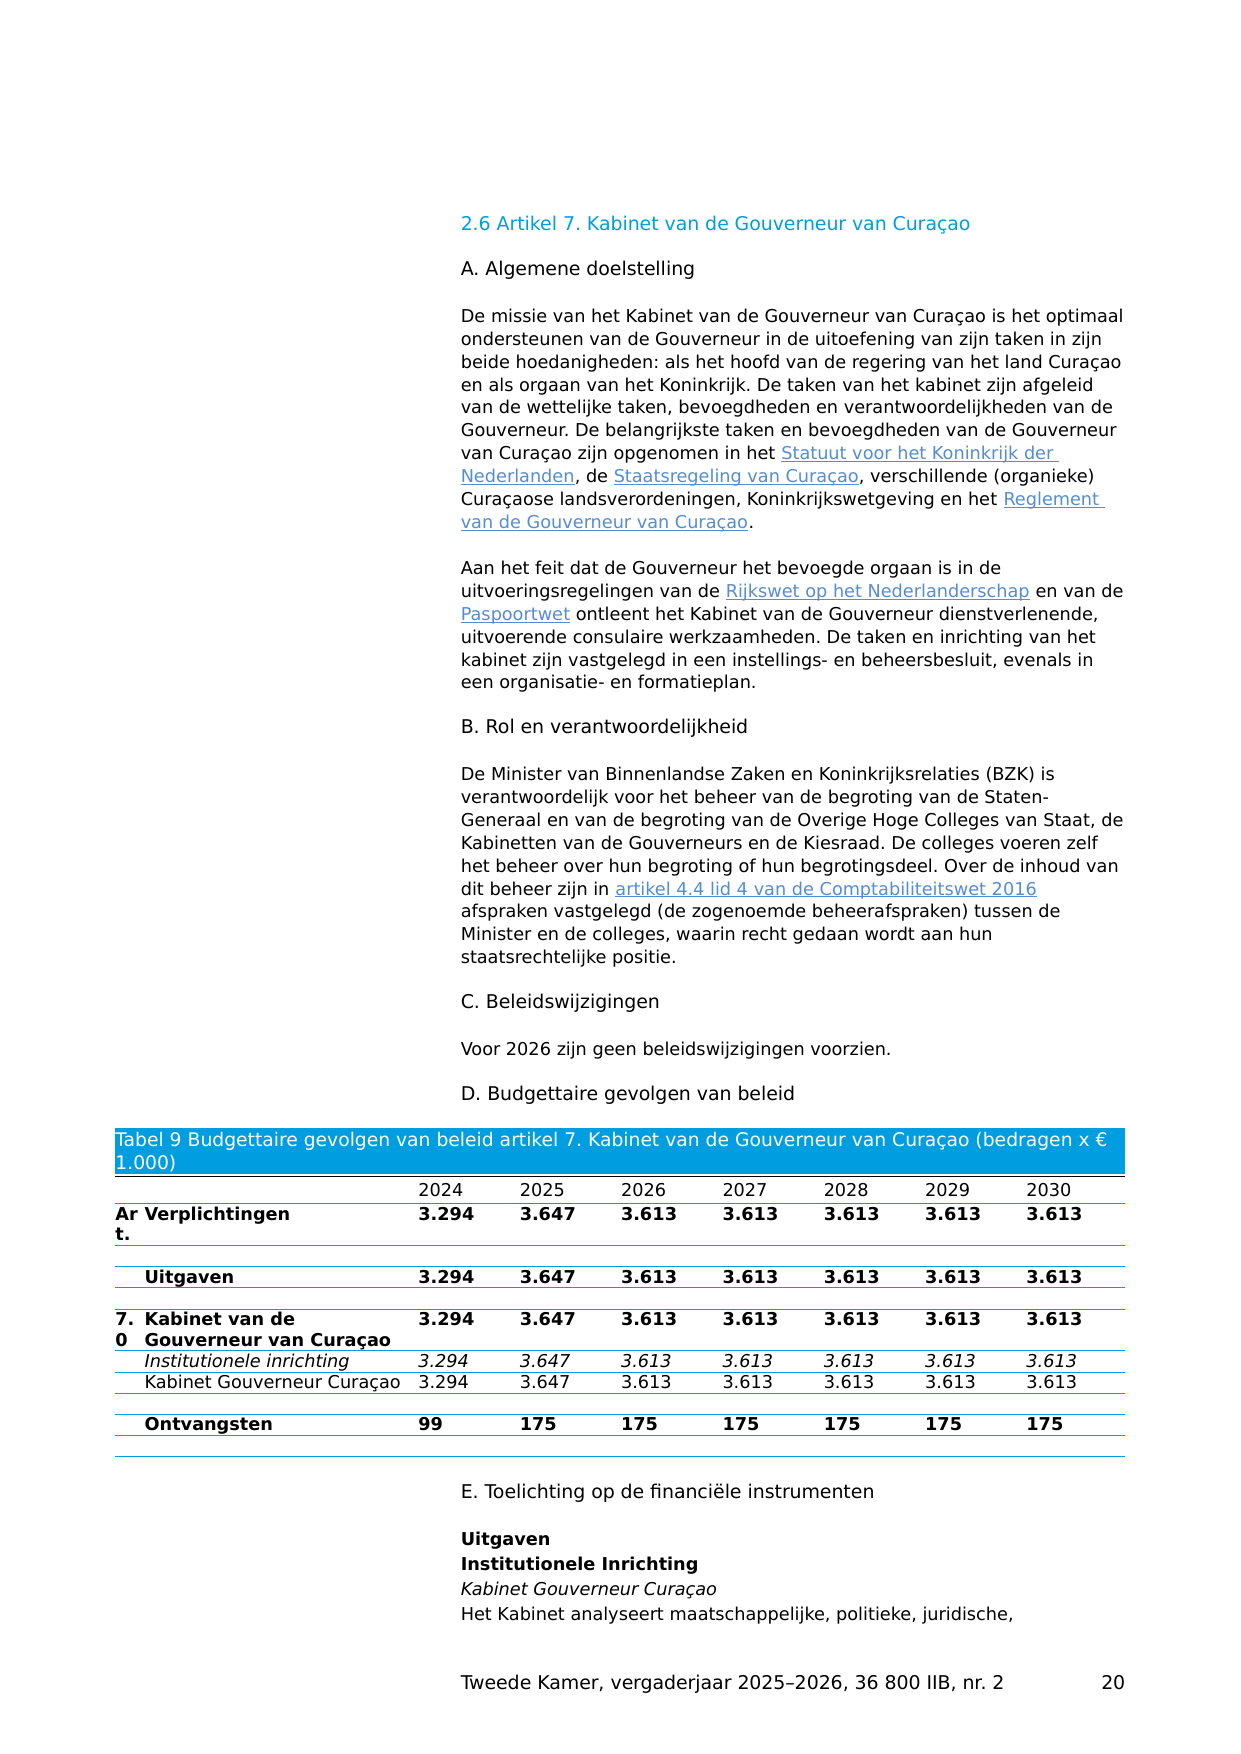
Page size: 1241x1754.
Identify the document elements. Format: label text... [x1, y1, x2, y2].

table_cell 2028 [821, 1177, 922, 1203]
table_cell 175 [517, 1415, 618, 1435]
table_cell 2030 [1023, 1177, 1125, 1203]
table_cell 3.294 [415, 1373, 517, 1392]
table_cell [719, 1436, 821, 1456]
text Institutionele Inrichting [461, 1552, 1125, 1575]
table_cell [922, 1394, 1023, 1414]
table_cell 3.647 [517, 1351, 618, 1371]
table_cell [1023, 1288, 1125, 1308]
title D. Budgettaire gevolgen van beleid [461, 1083, 1125, 1105]
table_cell 3.647 [517, 1204, 618, 1245]
title B. Rol en verantwoordelijkheid [461, 716, 1125, 738]
table_cell [821, 1436, 922, 1456]
table_cell Ontvangsten [141, 1415, 415, 1435]
table_cell 99 [415, 1415, 517, 1435]
table_cell [415, 1288, 517, 1308]
table_cell [1023, 1246, 1125, 1266]
table_cell [922, 1288, 1023, 1308]
table_cell 3.613 [821, 1310, 922, 1350]
table_cell 2025 [517, 1177, 618, 1203]
table_cell [115, 1394, 141, 1414]
table_cell [141, 1246, 415, 1266]
table_cell [618, 1394, 719, 1414]
table_cell [415, 1246, 517, 1266]
table_cell 3.613 [719, 1204, 821, 1245]
table_cell 3.613 [1023, 1351, 1125, 1371]
table_cell Art. [115, 1204, 141, 1245]
table_cell 3.613 [618, 1267, 719, 1287]
table_cell [141, 1394, 415, 1414]
text De missie van het Kabinet van de Gouverneur van Curaçao is het optimaal ondersteunen van de Gouverneur in de uitoefening van zijn taken in zijn beide hoedanigheden: als het hoofd van de regering van het land Curaçao en als orgaan van het Koninkrijk. De taken van het kabinet zijn afgeleid van de wettelijke taken, bevoegdheden en verantwoordelijkheden van de Gouverneur. De belangrijkste taken en bevoegdheden van de Gouverneur van Curaçao zijn opgenomen in het Statuut voor het Koninkrijk der Nederlanden, de Staatsregeling van Curaçao, verschillende (organieke) Curaçaose landsverordeningen, Koninkrijkswetgeving en het Reglement van de Gouverneur van Curaçao. [461, 304, 1125, 533]
table_cell 3.613 [719, 1351, 821, 1371]
table_cell 175 [618, 1415, 719, 1435]
table_cell [115, 1288, 141, 1308]
table_cell [517, 1394, 618, 1414]
table_cell 3.613 [719, 1373, 821, 1392]
table_cell [115, 1436, 141, 1456]
table_cell 3.613 [618, 1204, 719, 1245]
table_cell [517, 1288, 618, 1308]
table_cell 175 [922, 1415, 1023, 1435]
table_cell Institutionele inrichting [141, 1351, 415, 1371]
table_cell 3.294 [415, 1204, 517, 1245]
table_cell 7.0 [115, 1310, 141, 1350]
table_cell [141, 1436, 415, 1456]
table_cell 2029 [922, 1177, 1023, 1203]
table_cell 3.613 [1023, 1310, 1125, 1350]
table_cell 3.613 [618, 1373, 719, 1392]
table_cell [115, 1351, 141, 1371]
table_cell 175 [719, 1415, 821, 1435]
text Het Kabinet analyseert maatschappelijke, politieke, juridische, [461, 1602, 1125, 1625]
table_cell 3.613 [618, 1351, 719, 1371]
table_cell [1023, 1436, 1125, 1456]
table_cell 3.613 [922, 1204, 1023, 1245]
table_cell [141, 1288, 415, 1308]
table_cell 3.613 [821, 1373, 922, 1392]
table_cell 2027 [719, 1177, 821, 1203]
table_cell 3.613 [922, 1267, 1023, 1287]
table_cell [1023, 1394, 1125, 1414]
table_cell 3.613 [922, 1351, 1023, 1371]
table_cell 3.613 [719, 1310, 821, 1350]
table_cell 3.613 [922, 1310, 1023, 1350]
table_cell 3.613 [719, 1267, 821, 1287]
table_cell [719, 1394, 821, 1414]
table_cell [415, 1436, 517, 1456]
table_cell [618, 1436, 719, 1456]
table_cell [415, 1394, 517, 1414]
title C. Beleidswijzigingen [461, 991, 1125, 1013]
table_cell 3.613 [1023, 1373, 1125, 1392]
table_cell 3.647 [517, 1373, 618, 1392]
table_cell Verplichtingen [141, 1204, 415, 1245]
table_cell [821, 1394, 922, 1414]
table_cell [115, 1373, 141, 1392]
title 2.6 Artikel 7. Kabinet van de Gouverneur van Curaçao [461, 213, 1125, 235]
table_cell Kabinet van de Gouverneur van Curaçao [141, 1310, 415, 1350]
table_cell 3.647 [517, 1267, 618, 1287]
table_cell 3.294 [415, 1267, 517, 1287]
table_cell [517, 1246, 618, 1266]
title E. Toelichting op de financiële instrumenten [461, 1481, 1125, 1503]
table_cell 175 [821, 1415, 922, 1435]
table_cell 3.613 [1023, 1204, 1125, 1245]
table_cell 3.613 [821, 1267, 922, 1287]
table_cell 2026 [618, 1177, 719, 1203]
table_cell [517, 1436, 618, 1456]
table_cell [115, 1177, 141, 1203]
table_cell [719, 1246, 821, 1266]
table_cell [618, 1246, 719, 1266]
table_cell Kabinet Gouverneur Curaçao [141, 1373, 415, 1392]
table_cell [821, 1288, 922, 1308]
text Kabinet Gouverneur Curaçao [461, 1577, 1125, 1600]
title A. Algemene doelstelling [461, 258, 1125, 280]
table_cell [922, 1436, 1023, 1456]
table_cell 175 [1023, 1415, 1125, 1435]
table_cell 3.613 [821, 1204, 922, 1245]
table_cell 3.294 [415, 1310, 517, 1350]
table_cell [141, 1177, 415, 1203]
table_cell [115, 1267, 141, 1287]
table_cell 3.613 [1023, 1267, 1125, 1287]
text Voor 2026 zijn geen beleidswijzigingen voorzien. [461, 1037, 1125, 1060]
text Aan het feit dat de Gouverneur het bevoegde orgaan is in de uitvoeringsregelingen van de Rijkswet op het Nederlanderschap en van de Paspoortwet ontleent het Kabinet van de Gouverneur dienstverlenende, uitvoerende consulaire werkzaamheden. De taken en inrichting van het kabinet zijn vastgelegd in een instellings- en beheersbesluit, evenals in een organisatie- en formatieplan. [461, 556, 1125, 693]
table_cell [115, 1246, 141, 1266]
text Uitgaven [461, 1527, 1125, 1550]
table_cell 2024 [415, 1177, 517, 1203]
table_cell 3.647 [517, 1310, 618, 1350]
text De Minister van Binnenlandse Zaken en Koninkrijksrelaties (BZK) is verantwoordelijk voor het beheer van de begroting van de Staten-Generaal en van de begroting van de Overige Hoge Colleges van Staat, de Kabinetten van de Gouverneurs en de Kiesraad. De colleges voeren zelf het beheer over hun begroting of hun begrotingsdeel. Over de inhoud van dit beheer zijn in artikel 4.4 lid 4 van de Comptabiliteitswet 2016 afspraken vastgelegd (de zogenoemde beheerafspraken) tussen de Minister en de colleges, waarin recht gedaan wordt aan hun staatsrechtelijke positie. [461, 762, 1125, 968]
table_cell [719, 1288, 821, 1308]
table_cell 3.613 [922, 1373, 1023, 1392]
table_cell [115, 1415, 141, 1435]
table_cell 3.294 [415, 1351, 517, 1371]
table_cell [922, 1246, 1023, 1266]
table_cell 3.613 [821, 1351, 922, 1371]
table_cell [821, 1246, 922, 1266]
table_cell Uitgaven [141, 1267, 415, 1287]
table_cell 3.613 [618, 1310, 719, 1350]
table_cell [618, 1288, 719, 1308]
